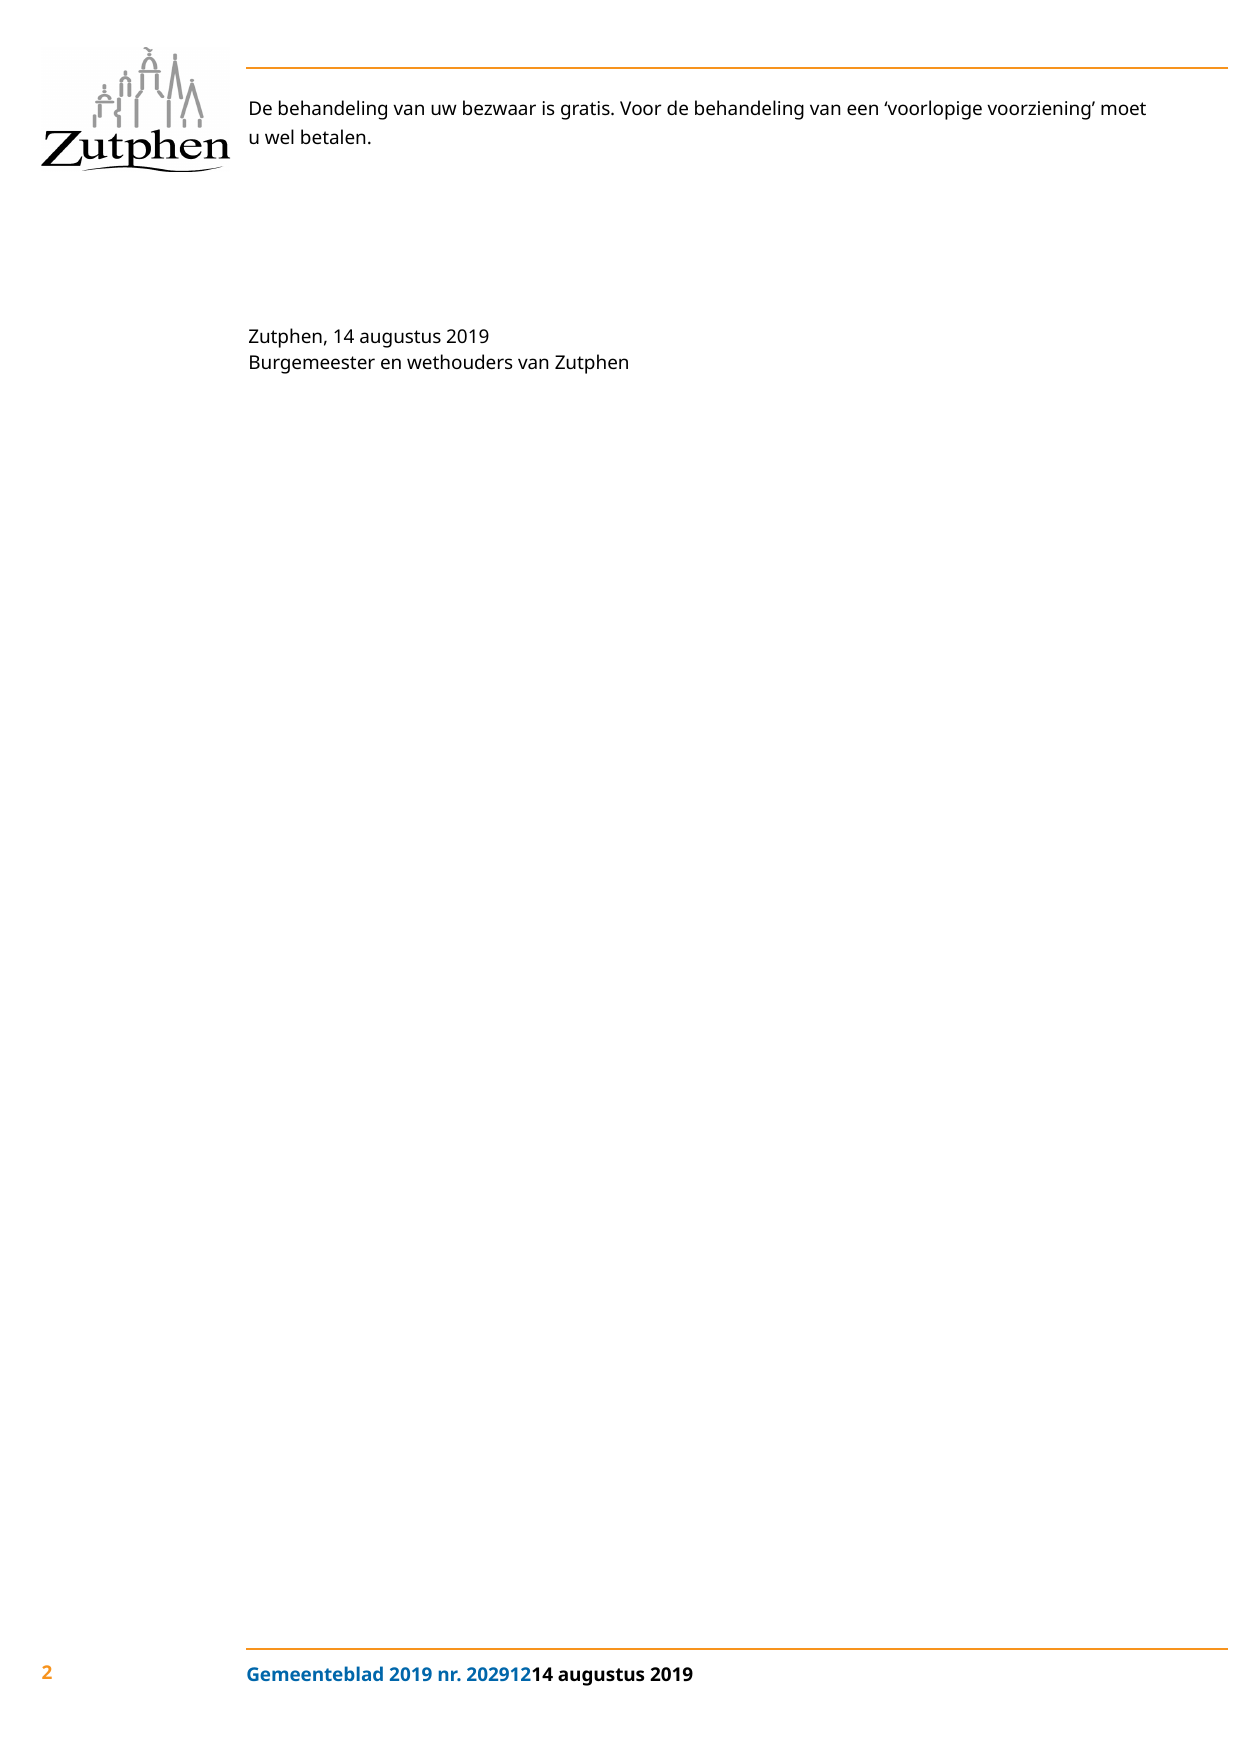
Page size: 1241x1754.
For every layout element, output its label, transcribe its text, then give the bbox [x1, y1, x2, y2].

text Zutphen, 14 augustus 2019 [248, 323, 1152, 349]
text De behandeling van uw bezwaar is gratis. Voor de behandeling van een ‘voorlopige voorziening’ moet u wel betalen. [248, 95, 1152, 150]
picture [41, 47, 231, 172]
text Burgemeester en wethouders van Zutphen [248, 349, 1152, 375]
